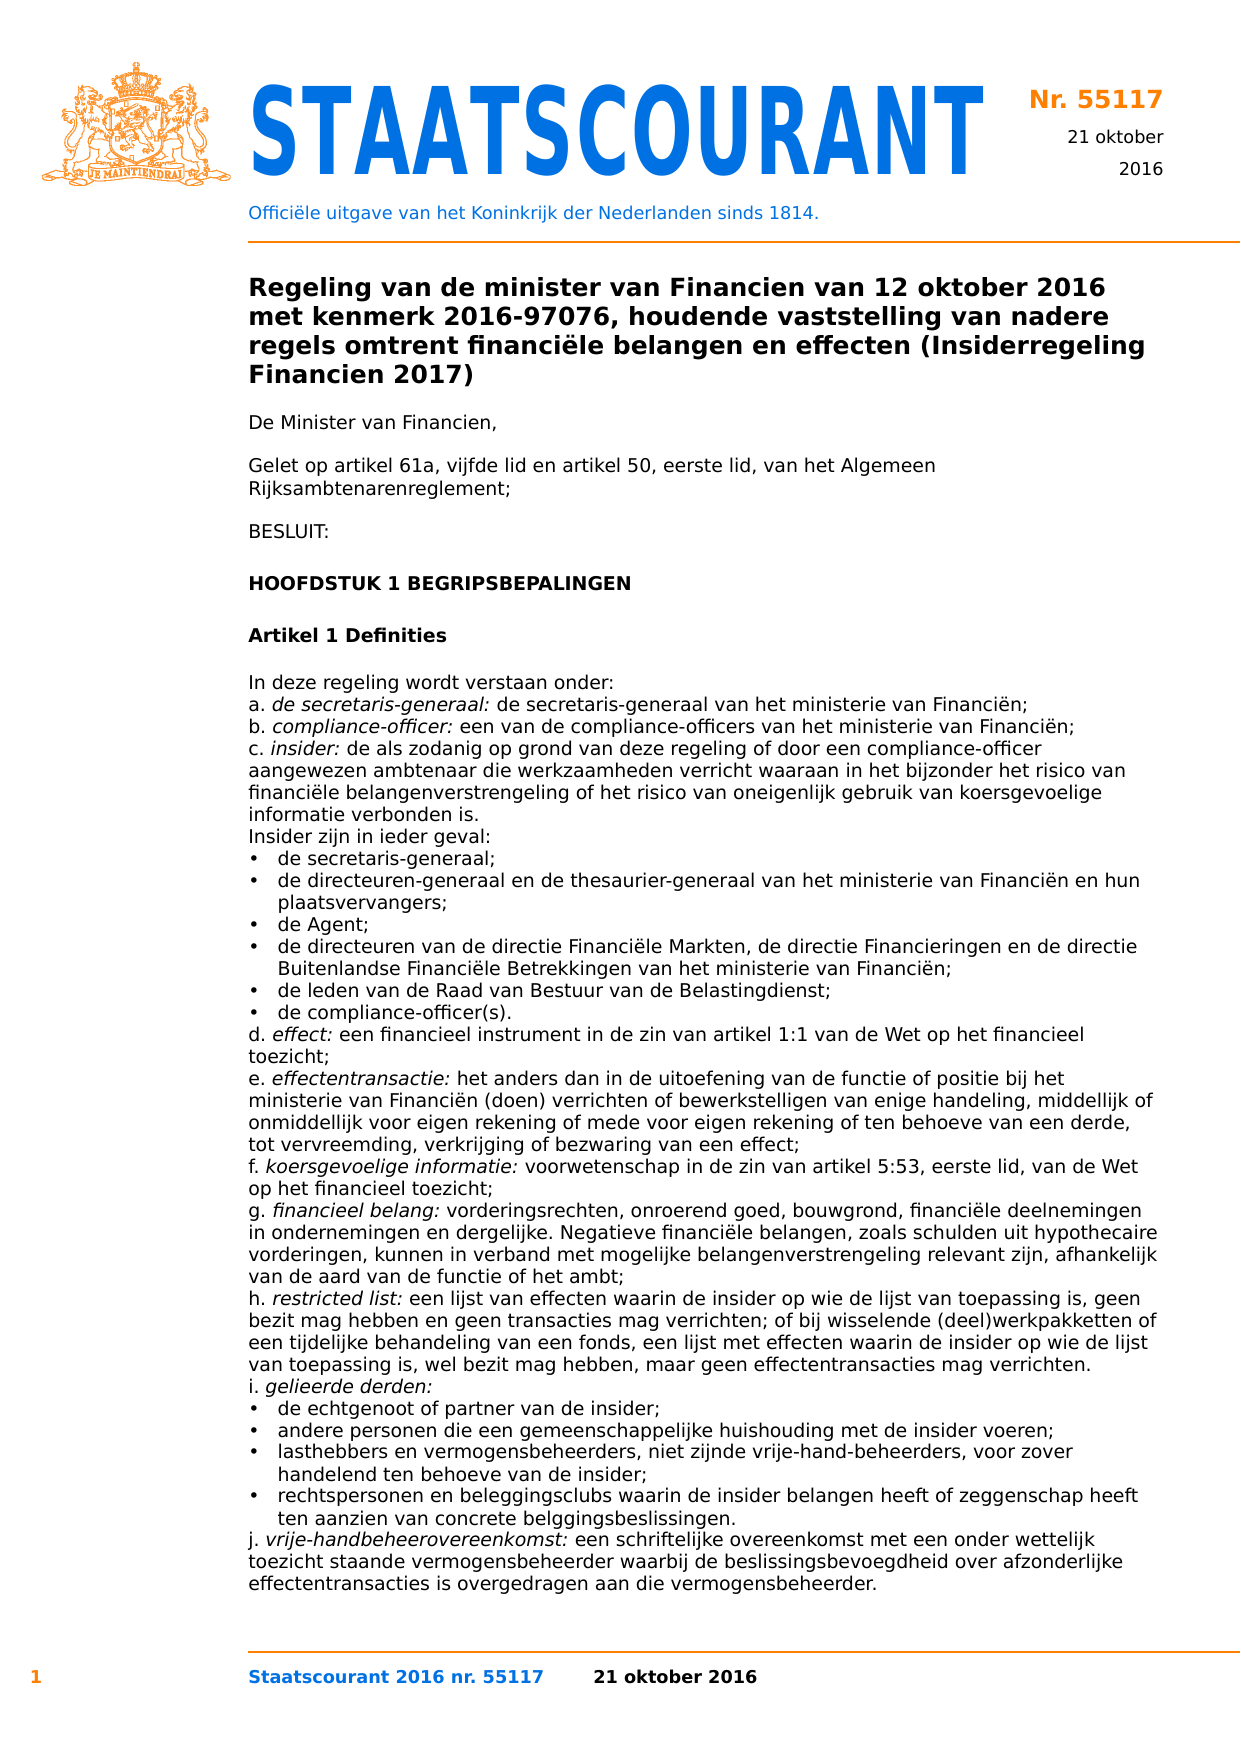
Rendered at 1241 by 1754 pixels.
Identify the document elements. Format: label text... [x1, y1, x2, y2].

text • de compliance-officer(s). [248, 1002, 1163, 1024]
text a. de secretaris-generaal: de secretaris-generaal van het ministerie van Financiën; [248, 694, 1163, 716]
text g. financieel belang: vorderingsrechten, onroerend goed, bouwgrond, financiële deelnemingen in ondernemingen en dergelijke. Negatieve financiële belangen, zoals schulden uit hypothecaire vorderingen, kunnen in verband met mogelijke belangenverstrengeling relevant zijn, afhankelijk van de aard van de functie of het ambt; [248, 1200, 1163, 1288]
text • de leden van de Raad van Bestuur van de Belastingdienst; [248, 980, 1163, 1002]
text j. vrije-handbeheerovereenkomst: een schriftelijke overeenkomst met een onder wettelijk toezicht staande vermogensbeheerder waarbij de beslissingsbevoegdheid over afzonderlijke effectentransacties is overgedragen aan die vermogensbeheerder. [248, 1529, 1163, 1595]
text Insider zijn in ieder geval: [248, 826, 1163, 848]
text c. insider: de als zodanig op grond van deze regeling of door een compliance-officer aangewezen ambtenaar die werkzaamheden verricht waaraan in het bijzonder het risico van financiële belangenverstrengeling of het risico van oneigenlijk gebruik van koersgevoelige informatie verbonden is. [248, 738, 1163, 826]
table_cell 21 oktober [998, 121, 1240, 153]
text BESLUIT: [248, 521, 1163, 543]
table_header STAATSCOURANT [248, 62, 998, 203]
table_header [25, 62, 248, 241]
table_cell Officiële uitgave van het Koninkrijk der Nederlanden sinds 1814. [248, 203, 1240, 241]
subtitle Artikel 1 Definities [248, 625, 1163, 647]
table_header Nr. 55117 [998, 62, 1240, 121]
subtitle Regeling van de minister van Financien van 12 oktober 2016 met kenmerk 2016-97076, houdende vaststelling van nadere regels omtrent financiële belangen en effecten (Insiderregeling Financien 2017) [248, 273, 1163, 390]
text • rechtspersonen en beleggingsclubs waarin de insider belangen heeft of zeggenschap heeft ten aanzien van concrete belggingsbeslissingen. [248, 1485, 1163, 1529]
text • andere personen die een gemeenschappelijke huishouding met de insider voeren; [248, 1419, 1163, 1441]
subtitle HOOFDSTUK 1 BEGRIPSBEPALINGEN [248, 573, 1163, 595]
picture [41, 62, 231, 186]
text i. gelieerde derden: [248, 1376, 1163, 1397]
text • de directeuren-generaal en de thesaurier-generaal van het ministerie van Financiën en hun plaatsvervangers; [248, 870, 1163, 914]
text f. koersgevoelige informatie: voorwetenschap in de zin van artikel 5:53, eerste lid, van de Wet op het financieel toezicht; [248, 1156, 1163, 1200]
text • de directeuren van de directie Financiële Markten, de directie Financieringen en de directie Buitenlandse Financiële Betrekkingen van het ministerie van Financiën; [248, 936, 1163, 980]
text b. compliance-officer: een van de compliance-officers van het ministerie van Financiën; [248, 716, 1163, 738]
text • lasthebbers en vermogensbeheerders, niet zijnde vrije-hand-beheerders, voor zover handelend ten behoeve van de insider; [248, 1441, 1163, 1485]
text In deze regeling wordt verstaan onder: [248, 672, 1163, 694]
text d. effect: een financieel instrument in de zin van artikel 1:1 van de Wet op het financieel toezicht; [248, 1024, 1163, 1068]
text Gelet op artikel 61a, vijfde lid en artikel 50, eerste lid, van het Algemeen Rijksambtenarenreglement; [248, 455, 1163, 499]
table_cell 2016 [998, 153, 1240, 203]
text e. effectentransactie: het anders dan in de uitoefening van de functie of positie bij het ministerie van Financiën (doen) verrichten of bewerkstelligen van enige handeling, middellijk of onmiddellijk voor eigen rekening of mede voor eigen rekening of ten behoeve van een derde, tot vervreemding, verkrijging of bezwaring van een effect; [248, 1068, 1163, 1156]
text h. restricted list: een lijst van effecten waarin de insider op wie de lijst van toepassing is, geen bezit mag hebben en geen transacties mag verrichten; of bij wisselende (deel)werkpakketten of een tijdelijke behandeling van een fonds, een lijst met effecten waarin de insider op wie de lijst van toepassing is, wel bezit mag hebben, maar geen effectentransacties mag verrichten. [248, 1288, 1163, 1376]
text De Minister van Financien, [248, 412, 1163, 433]
text • de Agent; [248, 914, 1163, 936]
text • de secretaris-generaal; [248, 848, 1163, 870]
text • de echtgenoot of partner van de insider; [248, 1397, 1163, 1419]
